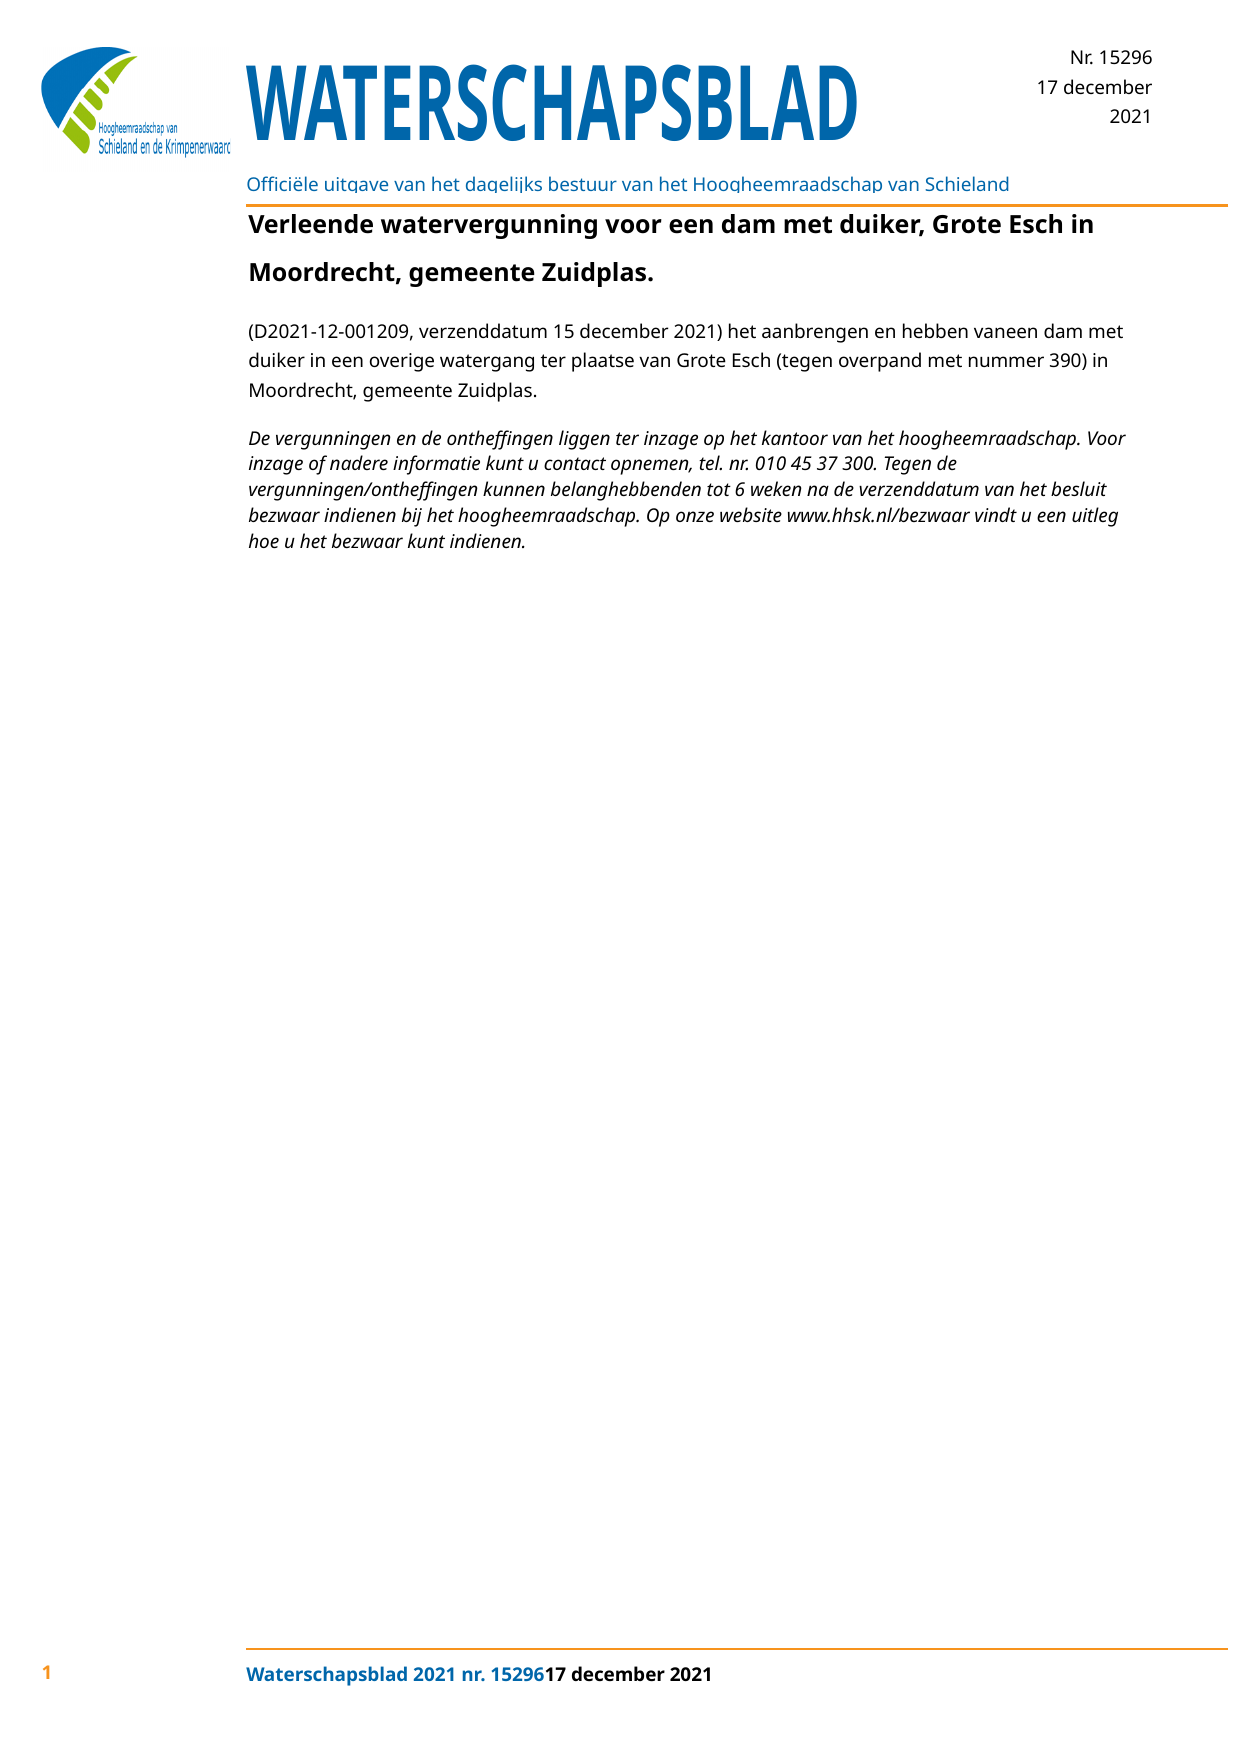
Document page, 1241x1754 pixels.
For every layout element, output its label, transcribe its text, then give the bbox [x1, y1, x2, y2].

text Verleende watervergunning voor een dam met duiker, Grote Esch in Moordrecht, gemeente Zuidplas. [248, 207, 1152, 288]
picture [41, 47, 231, 172]
text De vergunningen en de ontheffingen liggen ter inzage op het kantoor van het hoogheemraadschap. Voor inzage of nadere informatie kunt u contact opnemen, tel. nr. 010 45 37 300. Tegen de vergunningen/ontheffingen kunnen belanghebbenden tot 6 weken na de verzenddatum van het besluit bezwaar indienen bij het hoogheemraadschap. Op onze website www.hhsk.nl/bezwaar vindt u een uitleg hoe u het bezwaar kunt indienen. [248, 425, 1152, 553]
text (D2021-12-001209, verzenddatum 15 december 2021) het aanbrengen en hebben vaneen dam met duiker in een overige watergang ter plaatse van Grote Esch (tegen overpand met nummer 390) in Moordrecht, gemeente Zuidplas. [248, 318, 1152, 403]
